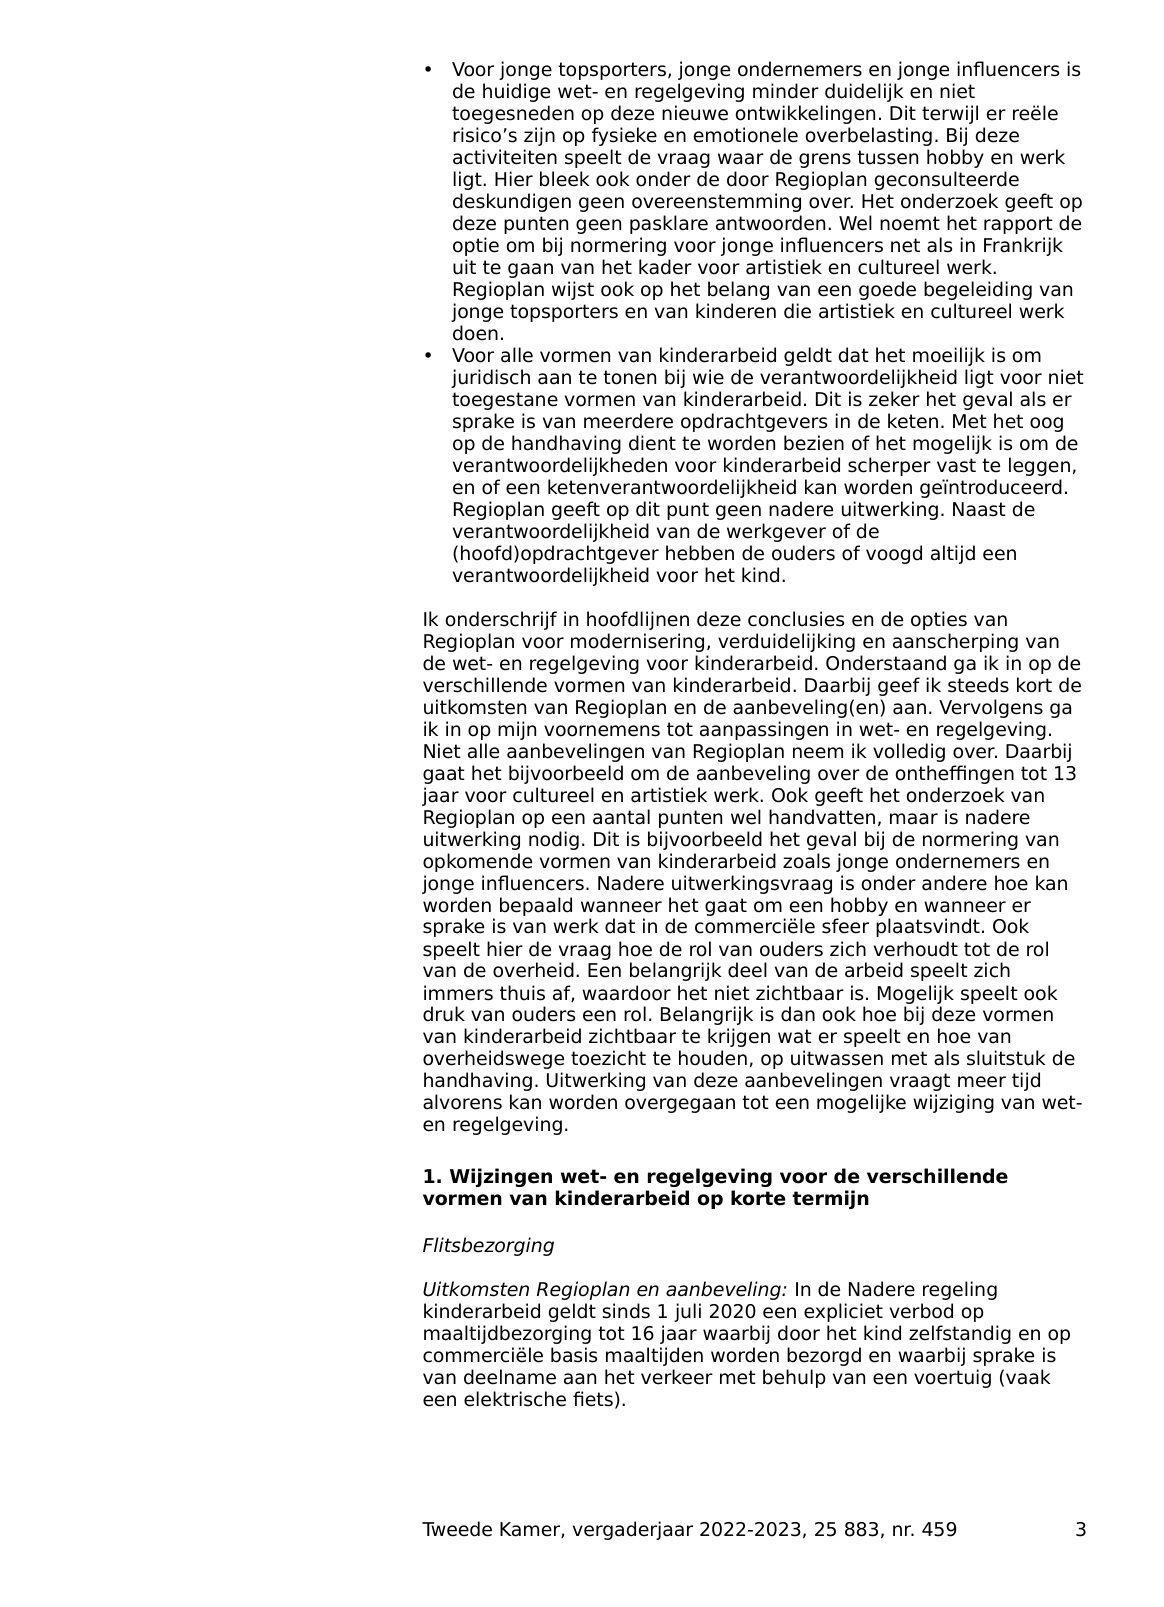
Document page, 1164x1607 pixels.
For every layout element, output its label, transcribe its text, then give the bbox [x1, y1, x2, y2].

text Ik onderschrijf in hoofdlijnen deze conclusies en de opties van Regioplan voor modernisering, verduidelijking en aanscherping van de wet- en regelgeving voor kinderarbeid. Onderstaand ga ik in op de verschillende vormen van kinderarbeid. Daarbij geef ik steeds kort de uitkomsten van Regioplan en de aanbeveling(en) aan. Vervolgens ga ik in op mijn voornemens tot aanpassingen in wet- en regelgeving. Niet alle aanbevelingen van Regioplan neem ik volledig over. Daarbij gaat het bijvoorbeeld om de aanbeveling over de ontheffingen tot 13 jaar voor cultureel en artistiek werk. Ook geeft het onderzoek van Regioplan op een aantal punten wel handvatten, maar is nadere uitwerking nodig. Dit is bijvoorbeeld het geval bij de normering van opkomende vormen van kinderarbeid zoals jonge ondernemers en jonge influencers. Nadere uitwerkingsvraag is onder andere hoe kan worden bepaald wanneer het gaat om een hobby en wanneer er sprake is van werk dat in de commerciële sfeer plaatsvindt. Ook speelt hier de vraag hoe de rol van ouders zich verhoudt tot de rol van de overheid. Een belangrijk deel van de arbeid speelt zich immers thuis af, waardoor het niet zichtbaar is. Mogelijk speelt ook druk van ouders een rol. Belangrijk is dan ook hoe bij deze vormen van kinderarbeid zichtbaar te krijgen wat er speelt en hoe van overheidswege toezicht te houden, op uitwassen met als sluitstuk de handhaving. Uitwerking van deze aanbevelingen vraagt meer tijd alvorens kan worden overgegaan tot een mogelijke wijziging van wet- en regelgeving. [422, 609, 1087, 1136]
text • Voor jonge topsporters, jonge ondernemers en jonge influencers is de huidige wet- en regelgeving minder duidelijk en niet toegesneden op deze nieuwe ontwikkelingen. Dit terwijl er reële risico’s zijn op fysieke en emotionele overbelasting. Bij deze activiteiten speelt de vraag waar de grens tussen hobby en werk ligt. Hier bleek ook onder de door Regioplan geconsulteerde deskundigen geen overeenstemming over. Het onderzoek geeft op deze punten geen pasklare antwoorden. Wel noemt het rapport de optie om bij normering voor jonge influencers net als in Frankrijk uit te gaan van het kader voor artistiek en cultureel werk. Regioplan wijst ook op het belang van een goede begeleiding van jonge topsporters en van kinderen die artistiek en cultureel werk doen. [422, 59, 1087, 345]
subtitle 1. Wijzingen wet- en regelgeving voor de verschillende vormen van kinderarbeid op korte termijn [422, 1166, 1087, 1210]
text Uitkomsten Regioplan en aanbeveling: In de Nadere regeling kinderarbeid geldt sinds 1 juli 2020 een expliciet verbod op maaltijdbezorging tot 16 jaar waarbij door het kind zelfstandig en op commerciële basis maaltijden worden bezorgd en waarbij sprake is van deelname aan het verkeer met behulp van een voertuig (vaak een elektrische fiets). [422, 1279, 1087, 1411]
subtitle Flitsbezorging [422, 1235, 1087, 1257]
text • Voor alle vormen van kinderarbeid geldt dat het moeilijk is om juridisch aan te tonen bij wie de verantwoordelijkheid ligt voor niet toegestane vormen van kinderarbeid. Dit is zeker het geval als er sprake is van meerdere opdrachtgevers in de keten. Met het oog op de handhaving dient te worden bezien of het mogelijk is om de verantwoordelijkheden voor kinderarbeid scherper vast te leggen, en of een ketenverantwoordelijkheid kan worden geïntroduceerd. Regioplan geeft op dit punt geen nadere uitwerking. Naast de verantwoordelijkheid van de werkgever of de (hoofd)opdrachtgever hebben de ouders of voogd altijd een verantwoordelijkheid voor het kind. [422, 345, 1087, 587]
